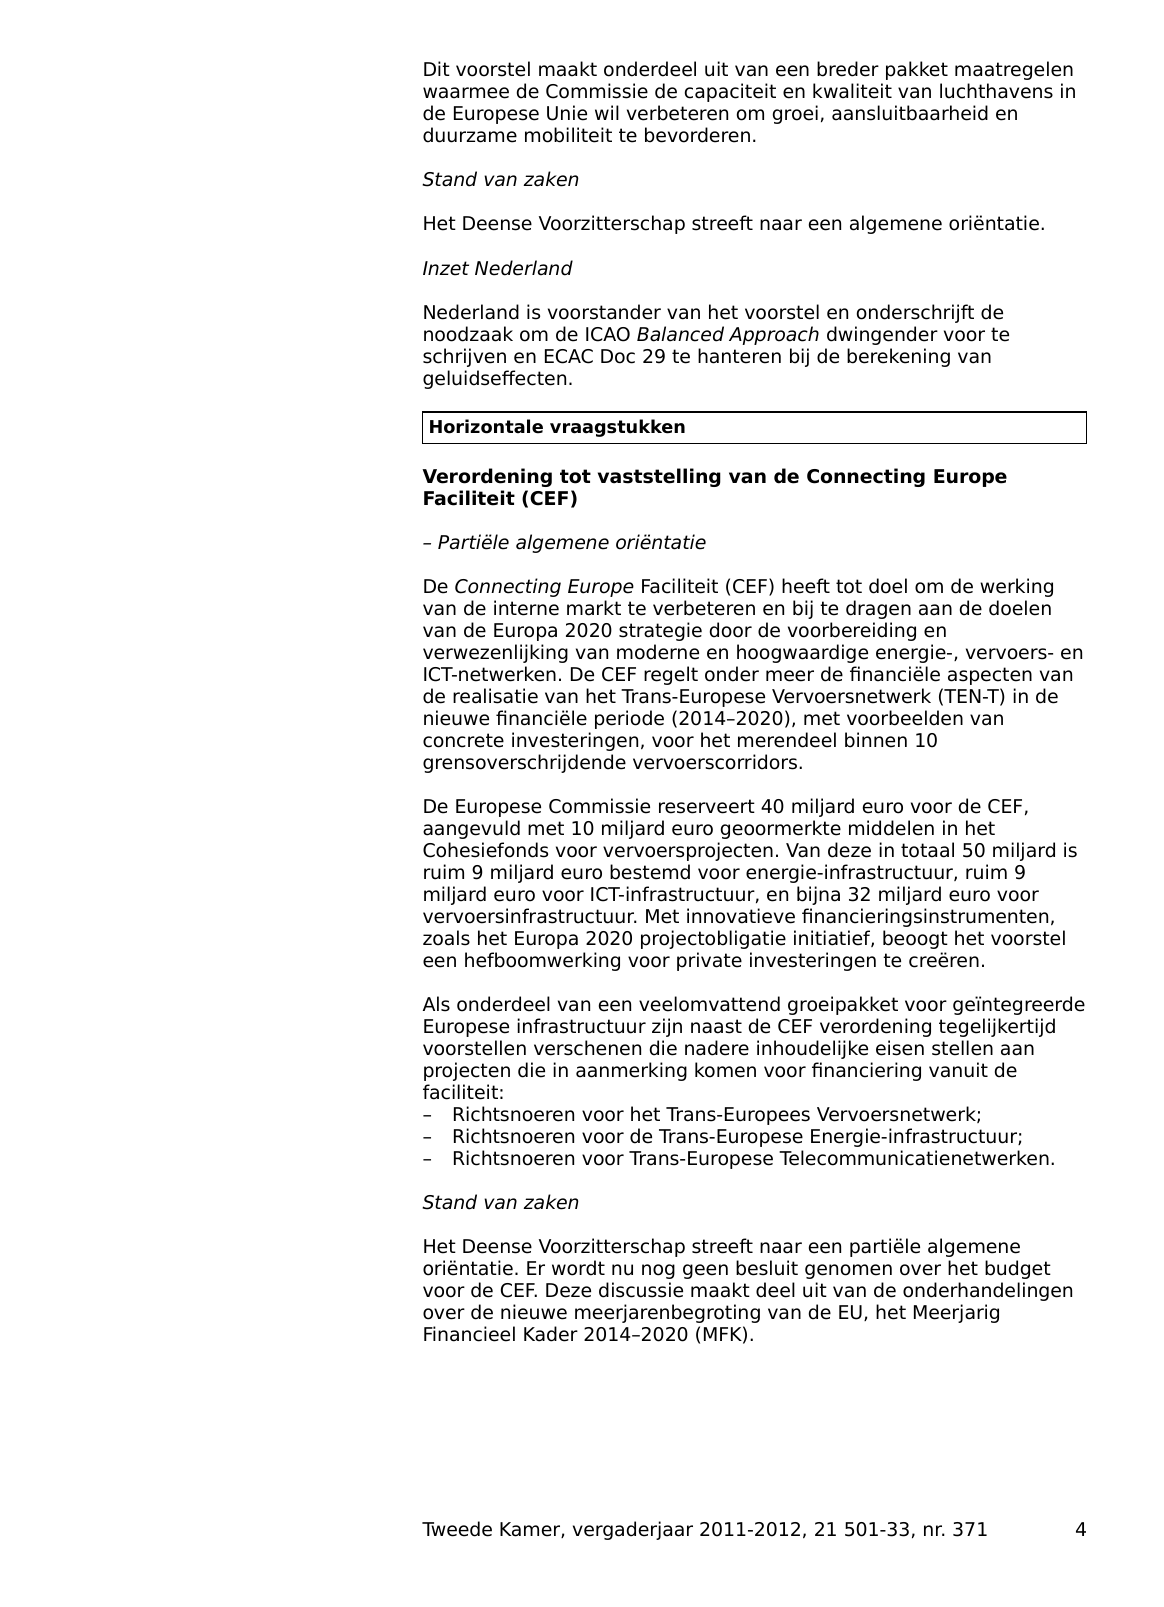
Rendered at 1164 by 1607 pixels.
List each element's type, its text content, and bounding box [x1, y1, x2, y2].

text Dit voorstel maakt onderdeel uit van een breder pakket maatregelen waarmee de Commissie de capaciteit en kwaliteit van luchthavens in de Europese Unie wil verbeteren om groei, aansluitbaarheid en duurzame mobiliteit te bevorderen. [422, 59, 1087, 147]
subtitle Inzet Nederland [422, 257, 1087, 279]
subtitle Stand van zaken [422, 1192, 1087, 1214]
text Als onderdeel van een veelomvattend groeipakket voor geïntegreerde Europese infrastructuur zijn naast de CEF verordening tegelijkertijd voorstellen verschenen die nadere inhoudelijke eisen stellen aan projecten die in aanmerking komen voor financiering vanuit de faciliteit: [422, 994, 1087, 1104]
subtitle – Partiële algemene oriëntatie [422, 532, 1087, 554]
subtitle Stand van zaken [422, 169, 1087, 191]
subtitle Verordening tot vaststelling van de Connecting Europe Faciliteit (CEF) [422, 466, 1087, 510]
text Het Deense Voorzitterschap streeft naar een algemene oriëntatie. [422, 213, 1087, 235]
text – Richtsnoeren voor het Trans-Europees Vervoersnetwerk; [422, 1104, 1087, 1126]
text Het Deense Voorzitterschap streeft naar een partiële algemene oriëntatie. Er wordt nu nog geen besluit genomen over het budget voor de CEF. Deze discussie maakt deel uit van de onderhandelingen over de nieuwe meerjarenbegroting van de EU, het Meerjarig Financieel Kader 2014–2020 (MFK). [422, 1236, 1087, 1346]
table_header Horizontale vraagstukken [423, 413, 1086, 442]
text – Richtsnoeren voor Trans-Europese Telecommunicatienetwerken. [422, 1148, 1087, 1170]
text Nederland is voorstander van het voorstel en onderschrijft de noodzaak om de ICAO Balanced Approach dwingender voor te schrijven en ECAC Doc 29 te hanteren bij de berekening van geluidseffecten. [422, 302, 1087, 389]
text De Europese Commissie reserveert 40 miljard euro voor de CEF, aangevuld met 10 miljard euro geoormerkte middelen in het Cohesiefonds voor vervoersprojecten. Van deze in totaal 50 miljard is ruim 9 miljard euro bestemd voor energie-infrastructuur, ruim 9 miljard euro voor ICT-infrastructuur, en bijna 32 miljard euro voor vervoersinfrastructuur. Met innovatieve financieringsinstrumenten, zoals het Europa 2020 projectobligatie initiatief, beoogt het voorstel een hefboomwerking voor private investeringen te creëren. [422, 796, 1087, 972]
text – Richtsnoeren voor de Trans-Europese Energie-infrastructuur; [422, 1126, 1087, 1148]
text De Connecting Europe Faciliteit (CEF) heeft tot doel om de werking van de interne markt te verbeteren en bij te dragen aan de doelen van de Europa 2020 strategie door de voorbereiding en verwezenlijking van moderne en hoogwaardige energie-, vervoers- en ICT-netwerken. De CEF regelt onder meer de financiële aspecten van de realisatie van het Trans-Europese Vervoersnetwerk (TEN-T) in de nieuwe financiële periode (2014–2020), met voorbeelden van concrete investeringen, voor het merendeel binnen 10 grensoverschrijdende vervoerscorridors. [422, 576, 1087, 774]
